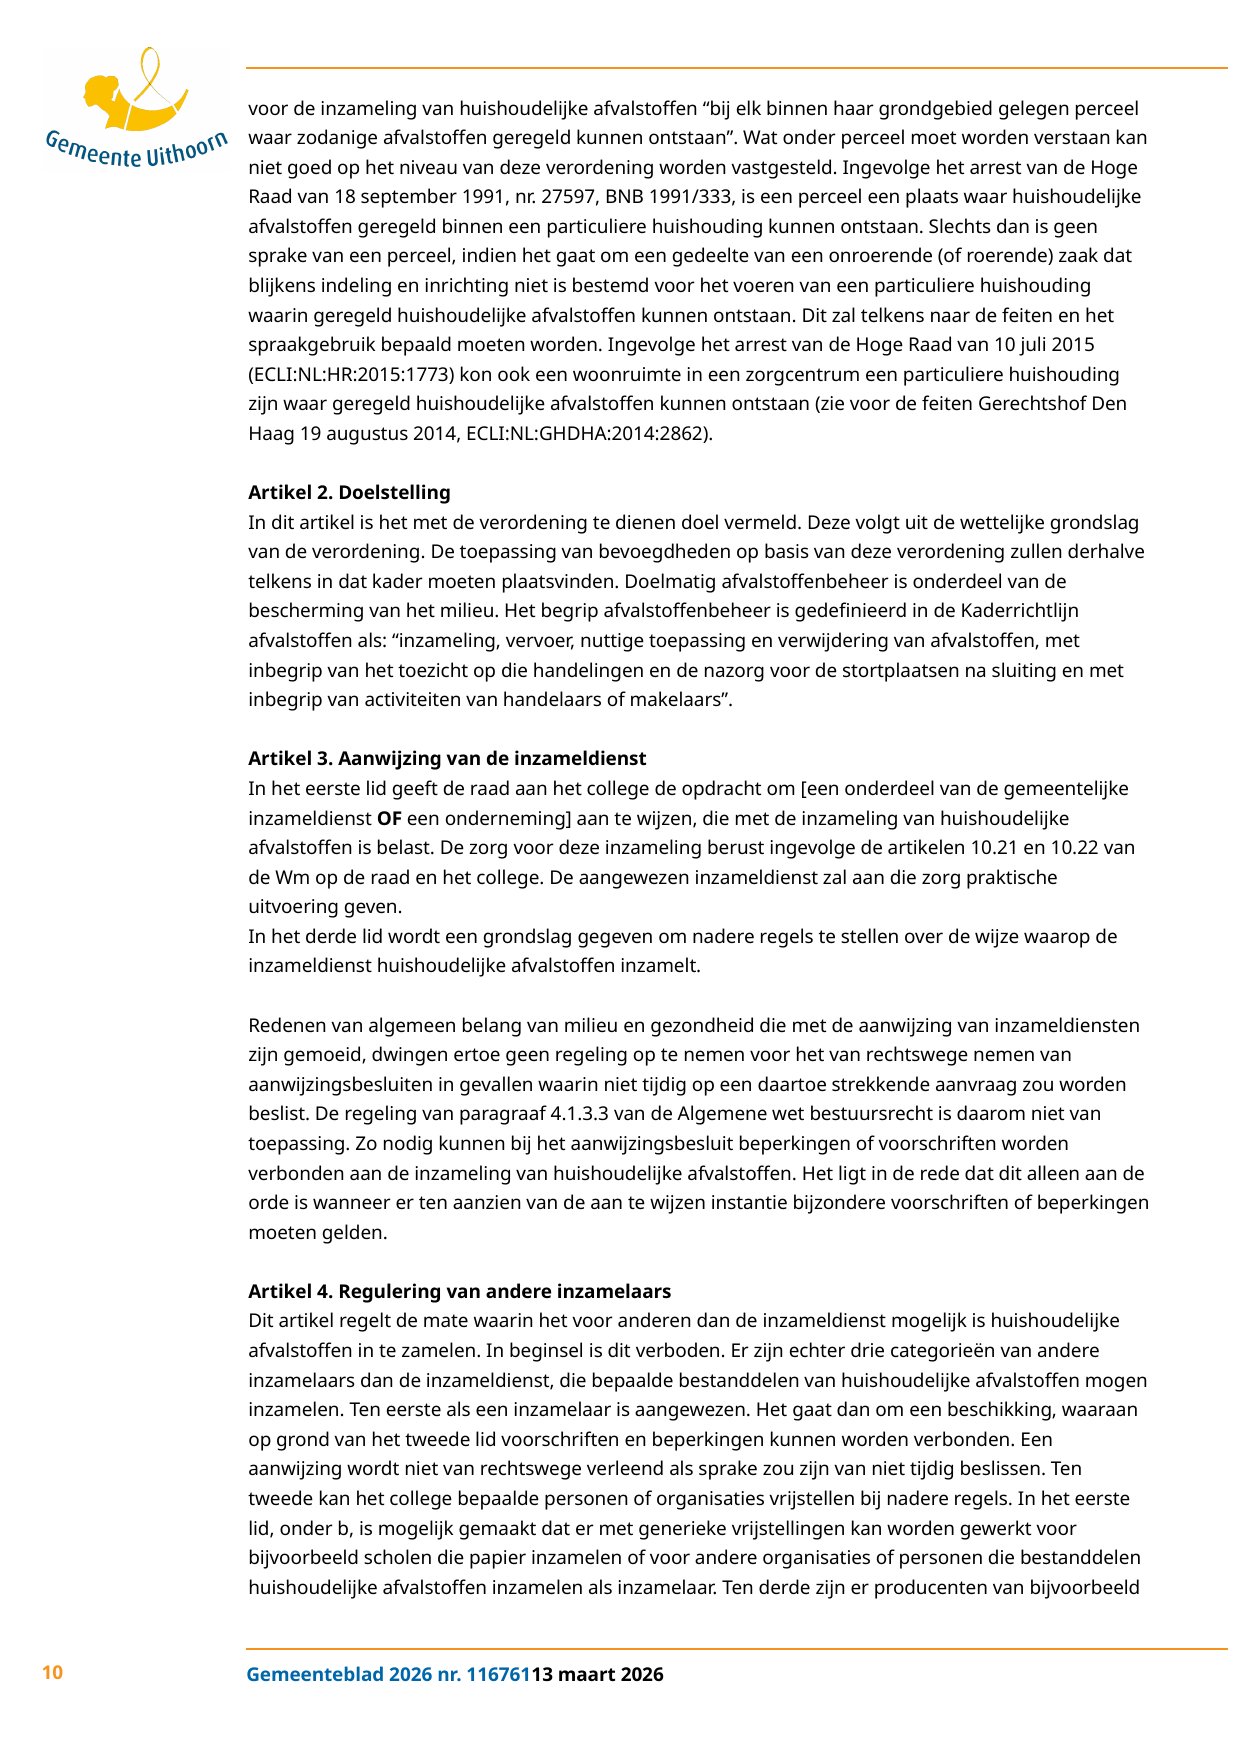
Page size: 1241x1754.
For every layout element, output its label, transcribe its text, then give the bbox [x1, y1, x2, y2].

text Redenen van algemeen belang van milieu en gezondheid die met de aanwijzing van inzameldiensten zijn gemoeid, dwingen ertoe geen regeling op te nemen voor het van rechtswege nemen van aanwijzingsbesluiten in gevallen waarin niet tijdig op een daartoe strekkende aanvraag zou worden beslist. De regeling van paragraaf 4.1.3.3 van de Algemene wet bestuursrecht is daarom niet van toepassing. Zo nodig kunnen bij het aanwijzingsbesluit beperkingen of voorschriften worden verbonden aan de inzameling van huishoudelijke afvalstoffen. Het ligt in de rede dat dit alleen aan de orde is wanneer er ten aanzien van de aan te wijzen instantie bijzondere voorschriften of beperkingen moeten gelden. [248, 1012, 1152, 1245]
picture [41, 47, 231, 172]
text In het eerste lid geeft de raad aan het college de opdracht om [een onderdeel van de gemeentelijke inzameldienst OF een onderneming] aan te wijzen, die met de inzameling van huishoudelijke afvalstoffen is belast. De zorg voor deze inzameling berust ingevolge de artikelen 10.21 en 10.22 van de Wm op de raad en het college. De aangewezen inzameldienst zal aan die zorg praktische uitvoering geven. [248, 775, 1152, 919]
text In het derde lid wordt een grondslag gegeven om nadere regels te stellen over de wijze waarop de inzameldienst huishoudelijke afvalstoffen inzamelt. [248, 923, 1152, 978]
text voor de inzameling van huishoudelijke afvalstoffen “bij elk binnen haar grondgebied gelegen perceel waar zodanige afvalstoffen geregeld kunnen ontstaan”. Wat onder perceel moet worden verstaan kan niet goed op het niveau van deze verordening worden vastgesteld. Ingevolge het arrest van de Hoge Raad van 18 september 1991, nr. 27597, BNB 1991/333, is een perceel een plaats waar huishoudelijke afvalstoffen geregeld binnen een particuliere huishouding kunnen ontstaan. Slechts dan is geen sprake van een perceel, indien het gaat om een gedeelte van een onroerende (of roerende) zaak dat blijkens indeling en inrichting niet is bestemd voor het voeren van een particuliere huishouding waarin geregeld huishoudelijke afvalstoffen kunnen ontstaan. Dit zal telkens naar de feiten en het spraakgebruik bepaald moeten worden. Ingevolge het arrest van de Hoge Raad van 10 juli 2015 (ECLI:NL:HR:2015:1773) kon ook een woonruimte in een zorgcentrum een particuliere huishouding zijn waar geregeld huishoudelijke afvalstoffen kunnen ontstaan (zie voor de feiten Gerechtshof Den Haag 19 augustus 2014, ECLI:NL:GHDHA:2014:2862). [248, 95, 1152, 446]
text In dit artikel is het met de verordening te dienen doel vermeld. Deze volgt uit de wettelijke grondslag van de verordening. De toepassing van bevoegdheden op basis van deze verordening zullen derhalve telkens in dat kader moeten plaatsvinden. Doelmatig afvalstoffenbeheer is onderdeel van de bescherming van het milieu. Het begrip afvalstoffenbeheer is gedefinieerd in de Kaderrichtlijn afvalstoffen als: “inzameling, vervoer, nuttige toepassing en verwijdering van afvalstoffen, met inbegrip van het toezicht op die handelingen en de nazorg voor de stortplaatsen na sluiting en met inbegrip van activiteiten van handelaars of makelaars”. [248, 509, 1152, 712]
text Dit artikel regelt de mate waarin het voor anderen dan de inzameldienst mogelijk is huishoudelijke afvalstoffen in te zamelen. In beginsel is dit verboden. Er zijn echter drie categorieën van andere inzamelaars dan de inzameldienst, die bepaalde bestanddelen van huishoudelijke afvalstoffen mogen inzamelen. Ten eerste als een inzamelaar is aangewezen. Het gaat dan om een beschikking, waaraan op grond van het tweede lid voorschriften en beperkingen kunnen worden verbonden. Een aanwijzing wordt niet van rechtswege verleend als sprake zou zijn van niet tijdig beslissen. Ten tweede kan het college bepaalde personen of organisaties vrijstellen bij nadere regels. In het eerste lid, onder b, is mogelijk gemaakt dat er met generieke vrijstellingen kan worden gewerkt voor bijvoorbeeld scholen die papier inzamelen of voor andere organisaties of personen die bestanddelen huishoudelijke afvalstoffen inzamelen als inzamelaar. Ten derde zijn er producenten van bijvoorbeeld [248, 1308, 1152, 1600]
text Artikel 2. Doelstelling [248, 479, 1152, 505]
text Artikel 4. Regulering van andere inzamelaars [248, 1278, 1152, 1304]
text Artikel 3. Aanwijzing van de inzameldienst [248, 746, 1152, 771]
